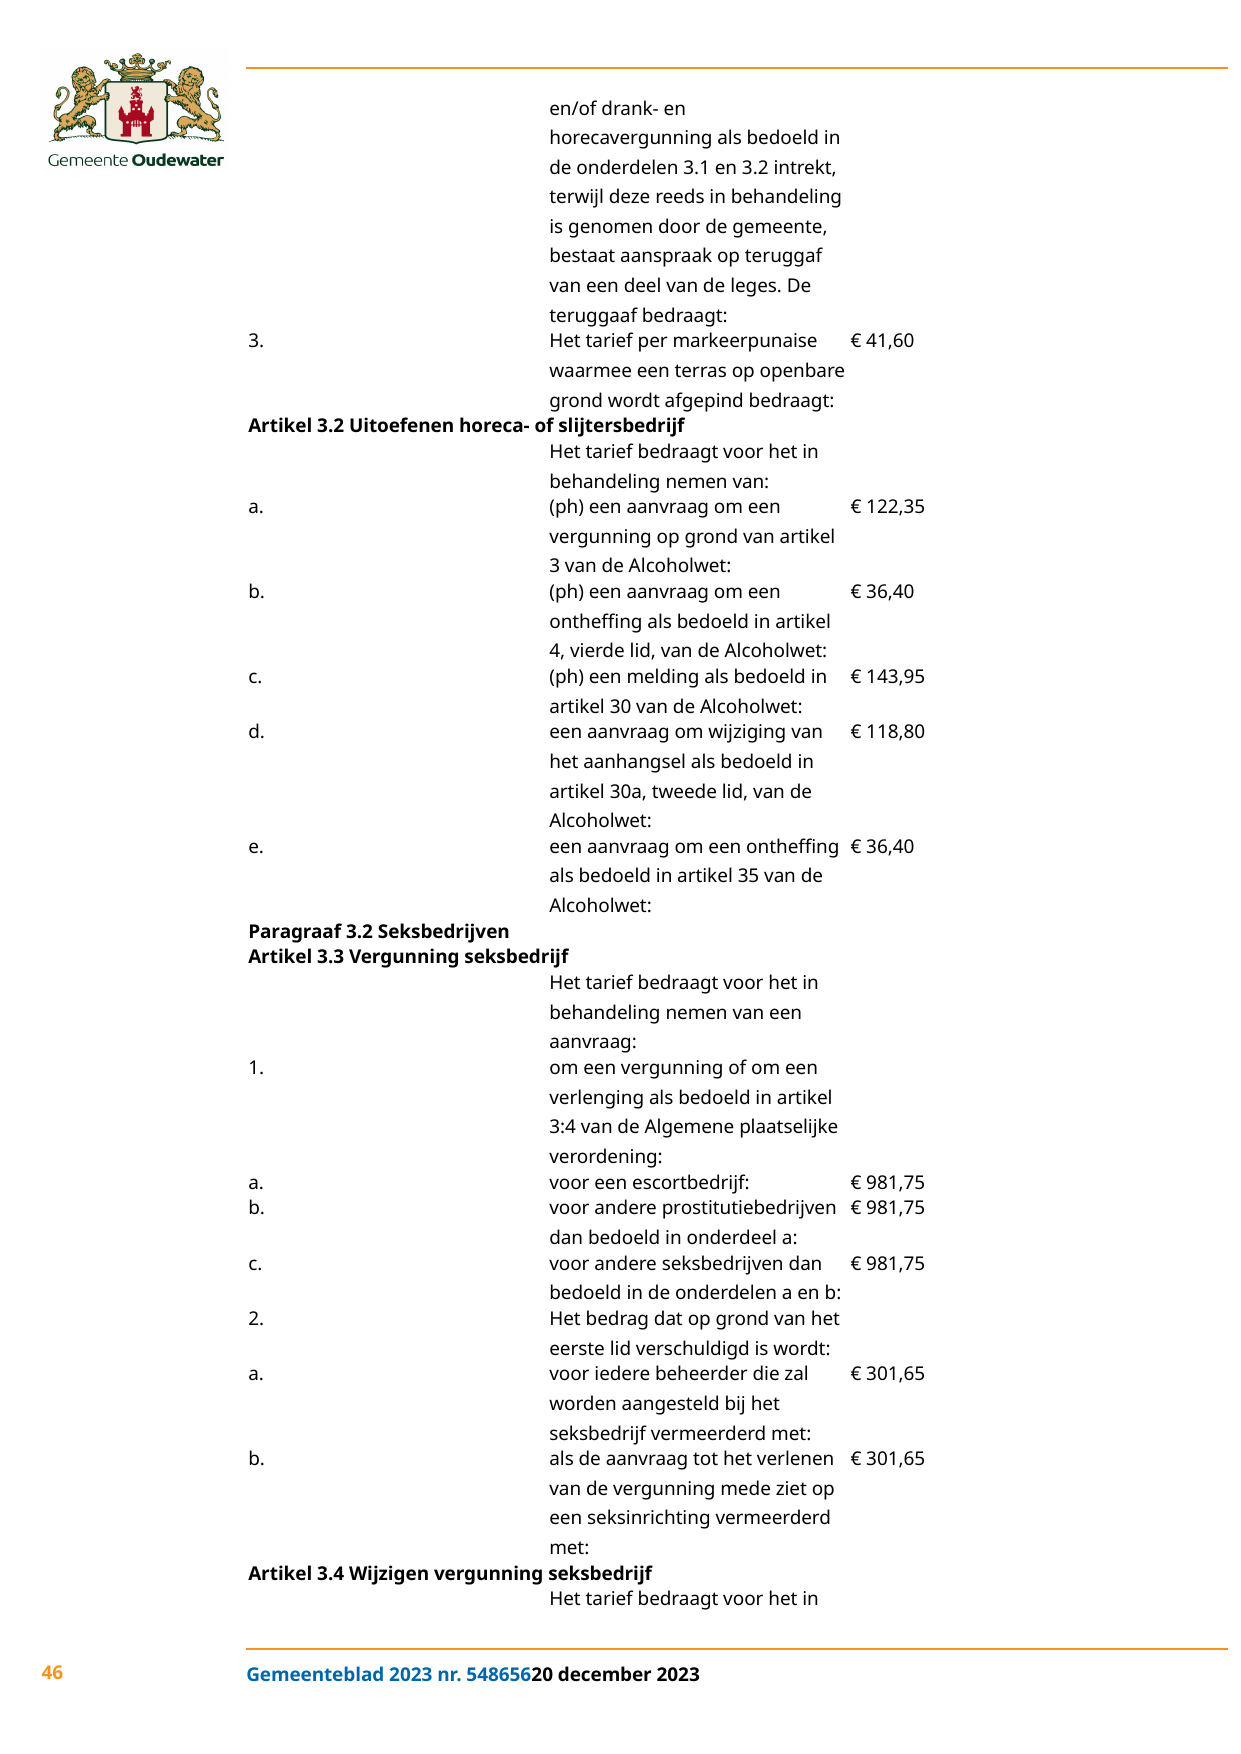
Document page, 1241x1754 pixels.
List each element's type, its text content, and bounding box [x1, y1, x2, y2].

table_cell € 981,75 [850, 1169, 1152, 1194]
table_cell a. [248, 494, 549, 578]
table_cell een aanvraag om een ontheffing als bedoeld in artikel 35 van de Alcoholwet: [549, 833, 850, 918]
table_cell € 301,65 [850, 1445, 1152, 1560]
table_cell voor een escortbedrijf: [549, 1169, 850, 1194]
table_cell c. [248, 663, 549, 719]
table_cell [850, 95, 1152, 328]
table_cell € 301,65 [850, 1361, 1152, 1445]
table_cell € 118,80 [850, 719, 1152, 833]
table_cell Artikel 3.2 Uitoefenen horeca- of slijtersbedrijf [248, 413, 1152, 438]
table_cell om een vergunning of om een verlenging als bedoeld in artikel 3:4 van de Algemene plaatselijke verordening: [549, 1054, 850, 1169]
table_cell Het tarief bedraagt voor het in [549, 1586, 850, 1611]
table_cell voor andere seksbedrijven dan bedoeld in de onderdelen a en b: [549, 1250, 850, 1305]
table_cell [850, 1305, 1152, 1361]
table_cell (ph) een aanvraag om een ontheffing als bedoeld in artikel 4, vierde lid, van de Alcoholwet: [549, 579, 850, 663]
table_cell 3. [248, 328, 549, 412]
table_cell (ph) een aanvraag om een vergunning op grond van artikel 3 van de Alcoholwet: [549, 494, 850, 578]
table_cell als de aanvraag tot het verlenen van de vergunning mede ziet op een seksinrichting vermeerderd met: [549, 1445, 850, 1560]
table_cell Artikel 3.3 Vergunning seksbedrijf [248, 944, 1152, 969]
table_cell € 981,75 [850, 1250, 1152, 1305]
table_cell Artikel 3.4 Wijzigen vergunning seksbedrijf [248, 1560, 1152, 1586]
table_cell een aanvraag om wijziging van het aanhangsel als bedoeld in artikel 30a, tweede lid, van de Alcoholwet: [549, 719, 850, 833]
table_cell voor iedere beheerder die zal worden aangesteld bij het seksbedrijf vermeerderd met: [549, 1361, 850, 1445]
table_cell Het tarief per markeerpunaise waarmee een terras op openbare grond wordt afgepind bedraagt: [549, 328, 850, 412]
table_cell € 36,40 [850, 579, 1152, 663]
table_cell [248, 1586, 549, 1611]
table_cell Het bedrag dat op grond van het eerste lid verschuldigd is wordt: [549, 1305, 850, 1361]
table_cell Paragraaf 3.2 Seksbedrijven [248, 918, 1152, 944]
table_cell a. [248, 1361, 549, 1445]
table_cell [850, 1586, 1152, 1611]
table_cell [850, 438, 1152, 493]
table_cell 1. [248, 1054, 549, 1169]
picture [41, 47, 231, 172]
table_cell € 41,60 [850, 328, 1152, 412]
table_cell € 981,75 [850, 1195, 1152, 1250]
table_cell [248, 970, 549, 1054]
table_cell b. [248, 1195, 549, 1250]
table_cell € 36,40 [850, 833, 1152, 918]
table_cell [248, 438, 549, 493]
table_cell Het tarief bedraagt voor het in behandeling nemen van een aanvraag: [549, 970, 850, 1054]
table_cell b. [248, 1445, 549, 1560]
table_cell € 122,35 [850, 494, 1152, 578]
table_cell b. [248, 579, 549, 663]
table_cell d. [248, 719, 549, 833]
table_cell [850, 1054, 1152, 1169]
table_cell a. [248, 1169, 549, 1194]
table_cell [850, 970, 1152, 1054]
table_cell voor andere prostitutiebedrijven dan bedoeld in onderdeel a: [549, 1195, 850, 1250]
table_cell e. [248, 833, 549, 918]
table_cell [248, 95, 549, 328]
table_cell Het tarief bedraagt voor het in behandeling nemen van: [549, 438, 850, 493]
table_cell € 143,95 [850, 663, 1152, 719]
table_cell en/of drank- en horecavergunning als bedoeld in de onderdelen 3.1 en 3.2 intrekt, terwijl deze reeds in behandeling is genomen door de gemeente, bestaat aanspraak op teruggaf van een deel van de leges. De teruggaaf bedraagt: [549, 95, 850, 328]
table_cell c. [248, 1250, 549, 1305]
table_cell 2. [248, 1305, 549, 1361]
table_cell (ph) een melding als bedoeld in artikel 30 van de Alcoholwet: [549, 663, 850, 719]
